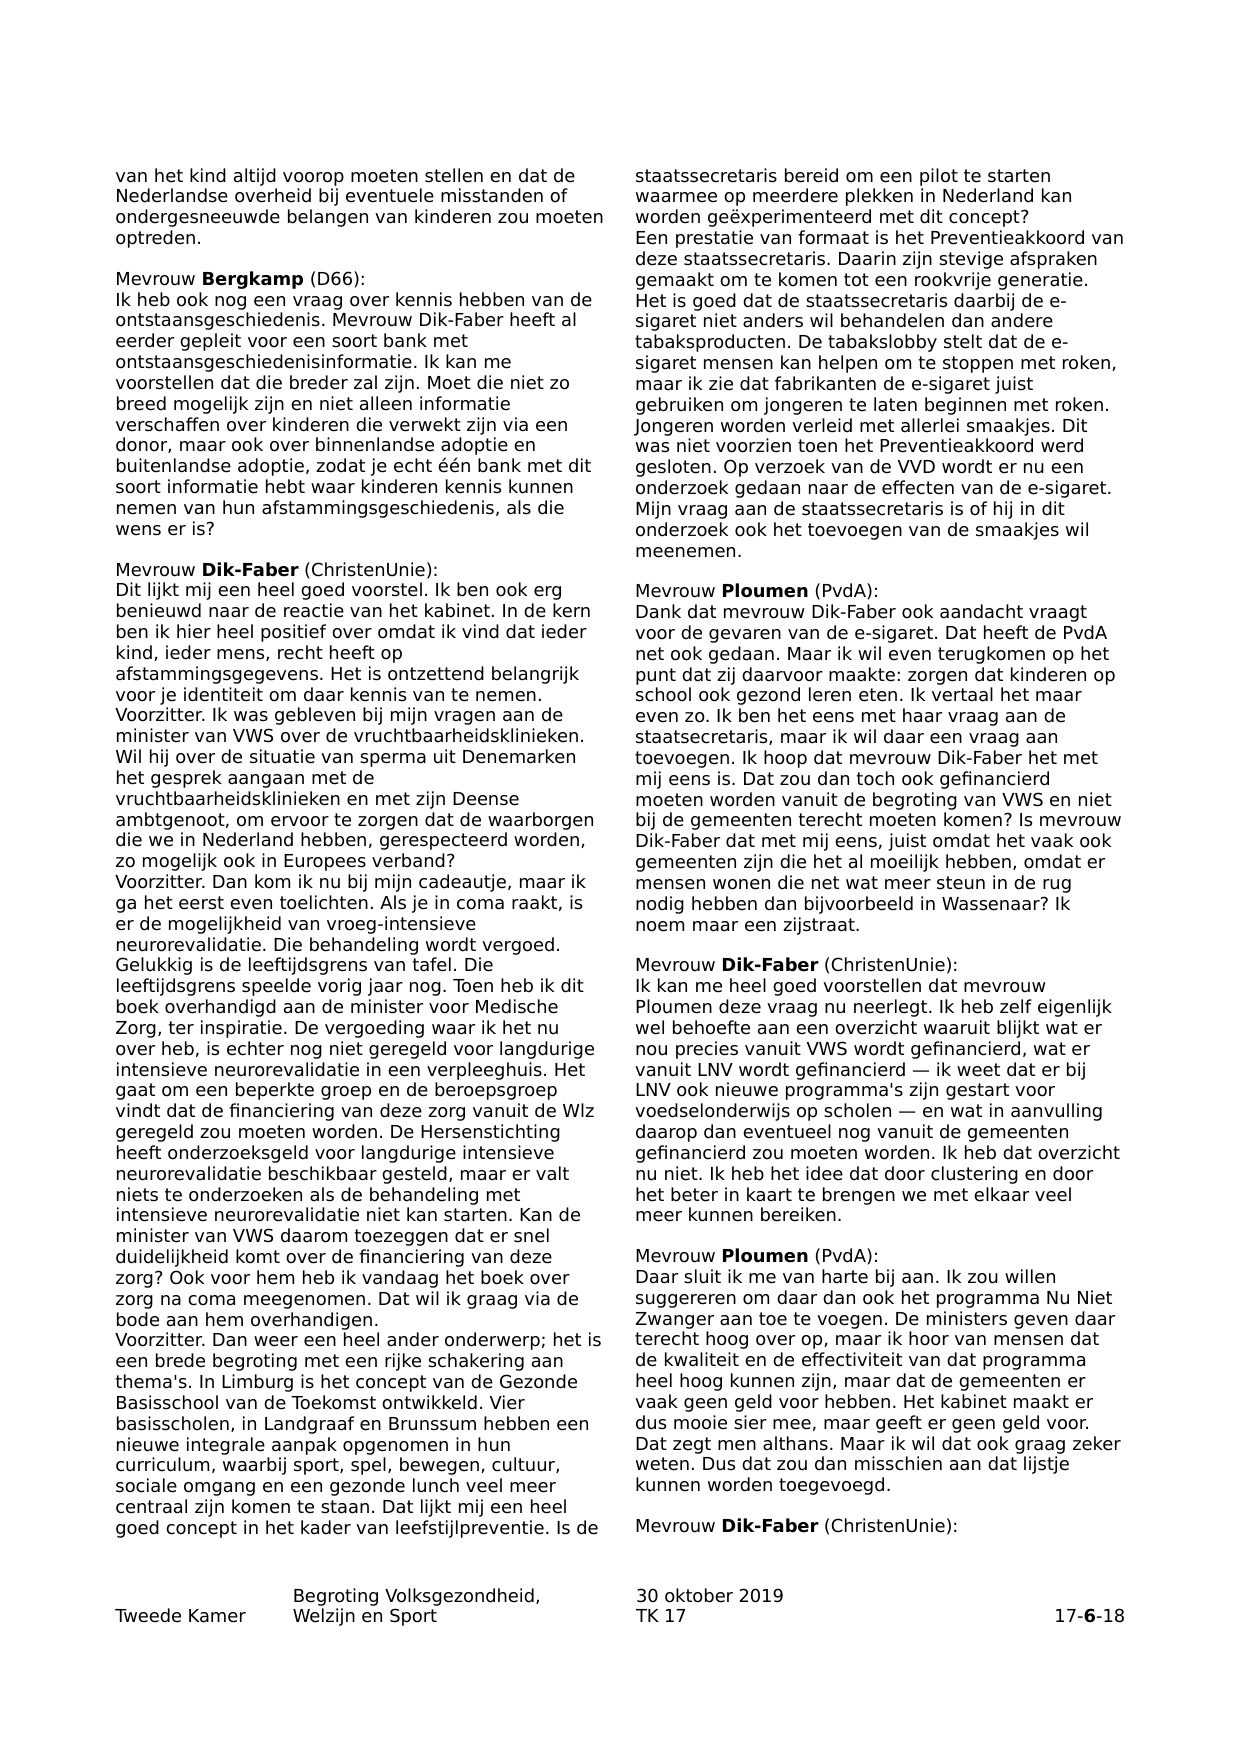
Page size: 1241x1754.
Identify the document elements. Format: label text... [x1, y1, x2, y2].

text Een prestatie van formaat is het Preventieakkoord van deze staatssecretaris. Daarin zijn stevige afspraken gemaakt om te komen tot een rookvrije generatie. Het is goed dat de staatssecretaris daarbij de e-sigaret niet anders wil behandelen dan andere tabaksproducten. De tabakslobby stelt dat de e-sigaret mensen kan helpen om te stoppen met roken, maar ik zie dat fabrikanten de e-sigaret juist gebruiken om jongeren te laten beginnen met roken. Jongeren worden verleid met allerlei smaakjes. Dit was niet voorzien toen het Preventieakkoord werd gesloten. Op verzoek van de VVD wordt er nu een onderzoek gedaan naar de effecten van de e-sigaret. Mijn vraag aan de staatssecretaris is of hij in dit onderzoek ook het toevoegen van de smaakjes wil meenemen. [635, 228, 1125, 561]
text Mevrouw Dik-Faber (ChristenUnie): [115, 559, 605, 580]
text van het kind altijd voorop moeten stellen en dat de Nederlandse overheid bij eventuele misstanden of ondergesneeuwde belangen van kinderen zou moeten optreden. [115, 165, 605, 249]
text Dank dat mevrouw Dik-Faber ook aandacht vraagt voor de gevaren van de e-sigaret. Dat heeft de PvdA net ook gedaan. Maar ik wil even terugkomen op het punt dat zij daarvoor maakte: zorgen dat kinderen op school ook gezond leren eten. Ik vertaal het maar even zo. Ik ben het eens met haar vraag aan de staatsecretaris, maar ik wil daar een vraag aan toevoegen. Ik hoop dat mevrouw Dik-Faber het met mij eens is. Dat zou dan toch ook gefinancierd moeten worden vanuit de begroting van VWS en niet bij de gemeenten terecht moeten komen? Is mevrouw Dik-Faber dat met mij eens, juist omdat het vaak ook gemeenten zijn die het al moeilijk hebben, omdat er mensen wonen die net wat meer steun in de rug nodig hebben dan bijvoorbeeld in Wassenaar? Ik noem maar een zijstraat. [635, 602, 1125, 935]
text staatssecretaris bereid om een pilot te starten waarmee op meerdere plekken in Nederland kan worden geëxperimenteerd met dit concept? [635, 165, 1125, 228]
text Ik heb ook nog een vraag over kennis hebben van de ontstaansgeschiedenis. Mevrouw Dik-Faber heeft al eerder gepleit voor een soort bank met ontstaansgeschiedenisinformatie. Ik kan me voorstellen dat die breder zal zijn. Moet die niet zo breed mogelijk zijn en niet alleen informatie verschaffen over kinderen die verwekt zijn via een donor, maar ook over binnenlandse adoptie en buitenlandse adoptie, zodat je echt één bank met dit soort informatie hebt waar kinderen kennis kunnen nemen van hun afstammingsgeschiedenis, als die wens er is? [115, 289, 605, 539]
text Dit lijkt mij een heel goed voorstel. Ik ben ook erg benieuwd naar de reactie van het kabinet. In de kern ben ik hier heel positief over omdat ik vind dat ieder kind, ieder mens, recht heeft op afstammingsgegevens. Het is ontzettend belangrijk voor je identiteit om daar kennis van te nemen. [115, 580, 605, 705]
text Ik kan me heel goed voorstellen dat mevrouw Ploumen deze vraag nu neerlegt. Ik heb zelf eigenlijk wel behoefte aan een overzicht waaruit blijkt wat er nou precies vanuit VWS wordt gefinancierd, wat er vanuit LNV wordt gefinancierd — ik weet dat er bij LNV ook nieuwe programma's zijn gestart voor voedselonderwijs op scholen — en wat in aanvulling daarop dan eventueel nog vanuit de gemeenten gefinancierd zou moeten worden. Ik heb dat overzicht nu niet. Ik heb het idee dat door clustering en door het beter in kaart te brengen we met elkaar veel meer kunnen bereiken. [635, 976, 1125, 1226]
text Mevrouw Bergkamp (D66): [115, 269, 605, 289]
text Mevrouw Dik-Faber (ChristenUnie): [635, 1516, 1125, 1537]
text Mevrouw Dik-Faber (ChristenUnie): [635, 955, 1125, 976]
text Mevrouw Ploumen (PvdA): [635, 581, 1125, 602]
text Voorzitter. Ik was gebleven bij mijn vragen aan de minister van VWS over de vruchtbaarheidsklinieken. Wil hij over de situatie van sperma uit Denemarken het gesprek aangaan met de vruchtbaarheidsklinieken en met zijn Deense ambtgenoot, om ervoor te zorgen dat de waarborgen die we in Nederland hebben, gerespecteerd worden, zo mogelijk ook in Europees verband? [115, 705, 605, 872]
text Voorzitter. Dan kom ik nu bij mijn cadeautje, maar ik ga het eerst even toelichten. Als je in coma raakt, is er de mogelijkheid van vroeg-intensieve neurorevalidatie. Die behandeling wordt vergoed. Gelukkig is de leeftijdsgrens van tafel. Die leeftijdsgrens speelde vorig jaar nog. Toen heb ik dit boek overhandigd aan de minister voor Medische Zorg, ter inspiratie. De vergoeding waar ik het nu over heb, is echter nog niet geregeld voor langdurige intensieve neurorevalidatie in een verpleeghuis. Het gaat om een beperkte groep en de beroepsgroep vindt dat de financiering van deze zorg vanuit de Wlz geregeld zou moeten worden. De Hersenstichting heeft onderzoeksgeld voor langdurige intensieve neurorevalidatie beschikbaar gesteld, maar er valt niets te onderzoeken als de behandeling met intensieve neurorevalidatie niet kan starten. Kan de minister van VWS daarom toezeggen dat er snel duidelijkheid komt over de financiering van deze zorg? Ook voor hem heb ik vandaag het boek over zorg na coma meegenomen. Dat wil ik graag via de bode aan hem overhandigen. [115, 872, 605, 1330]
text Mevrouw Ploumen (PvdA): [635, 1246, 1125, 1267]
text Voorzitter. Dan weer een heel ander onderwerp; het is een brede begroting met een rijke schakering aan thema's. In Limburg is het concept van de Gezonde Basisschool van de Toekomst ontwikkeld. Vier basisscholen, in Landgraaf en Brunssum hebben een nieuwe integrale aanpak opgenomen in hun curriculum, waarbij sport, spel, bewegen, cultuur, sociale omgang en een gezonde lunch veel meer centraal zijn komen te staan. Dat lijkt mij een heel goed concept in het kader van leefstijlpreventie. Is de [115, 1330, 605, 1538]
text Daar sluit ik me van harte bij aan. Ik zou willen suggereren om daar dan ook het programma Nu Niet Zwanger aan toe te voegen. De ministers geven daar terecht hoog over op, maar ik hoor van mensen dat de kwaliteit en de effectiviteit van dat programma heel hoog kunnen zijn, maar dat de gemeenten er vaak geen geld voor hebben. Het kabinet maakt er dus mooie sier mee, maar geeft er geen geld voor. Dat zegt men althans. Maar ik wil dat ook graag zeker weten. Dus dat zou dan misschien aan dat lijstje kunnen worden toegevoegd. [635, 1267, 1125, 1496]
